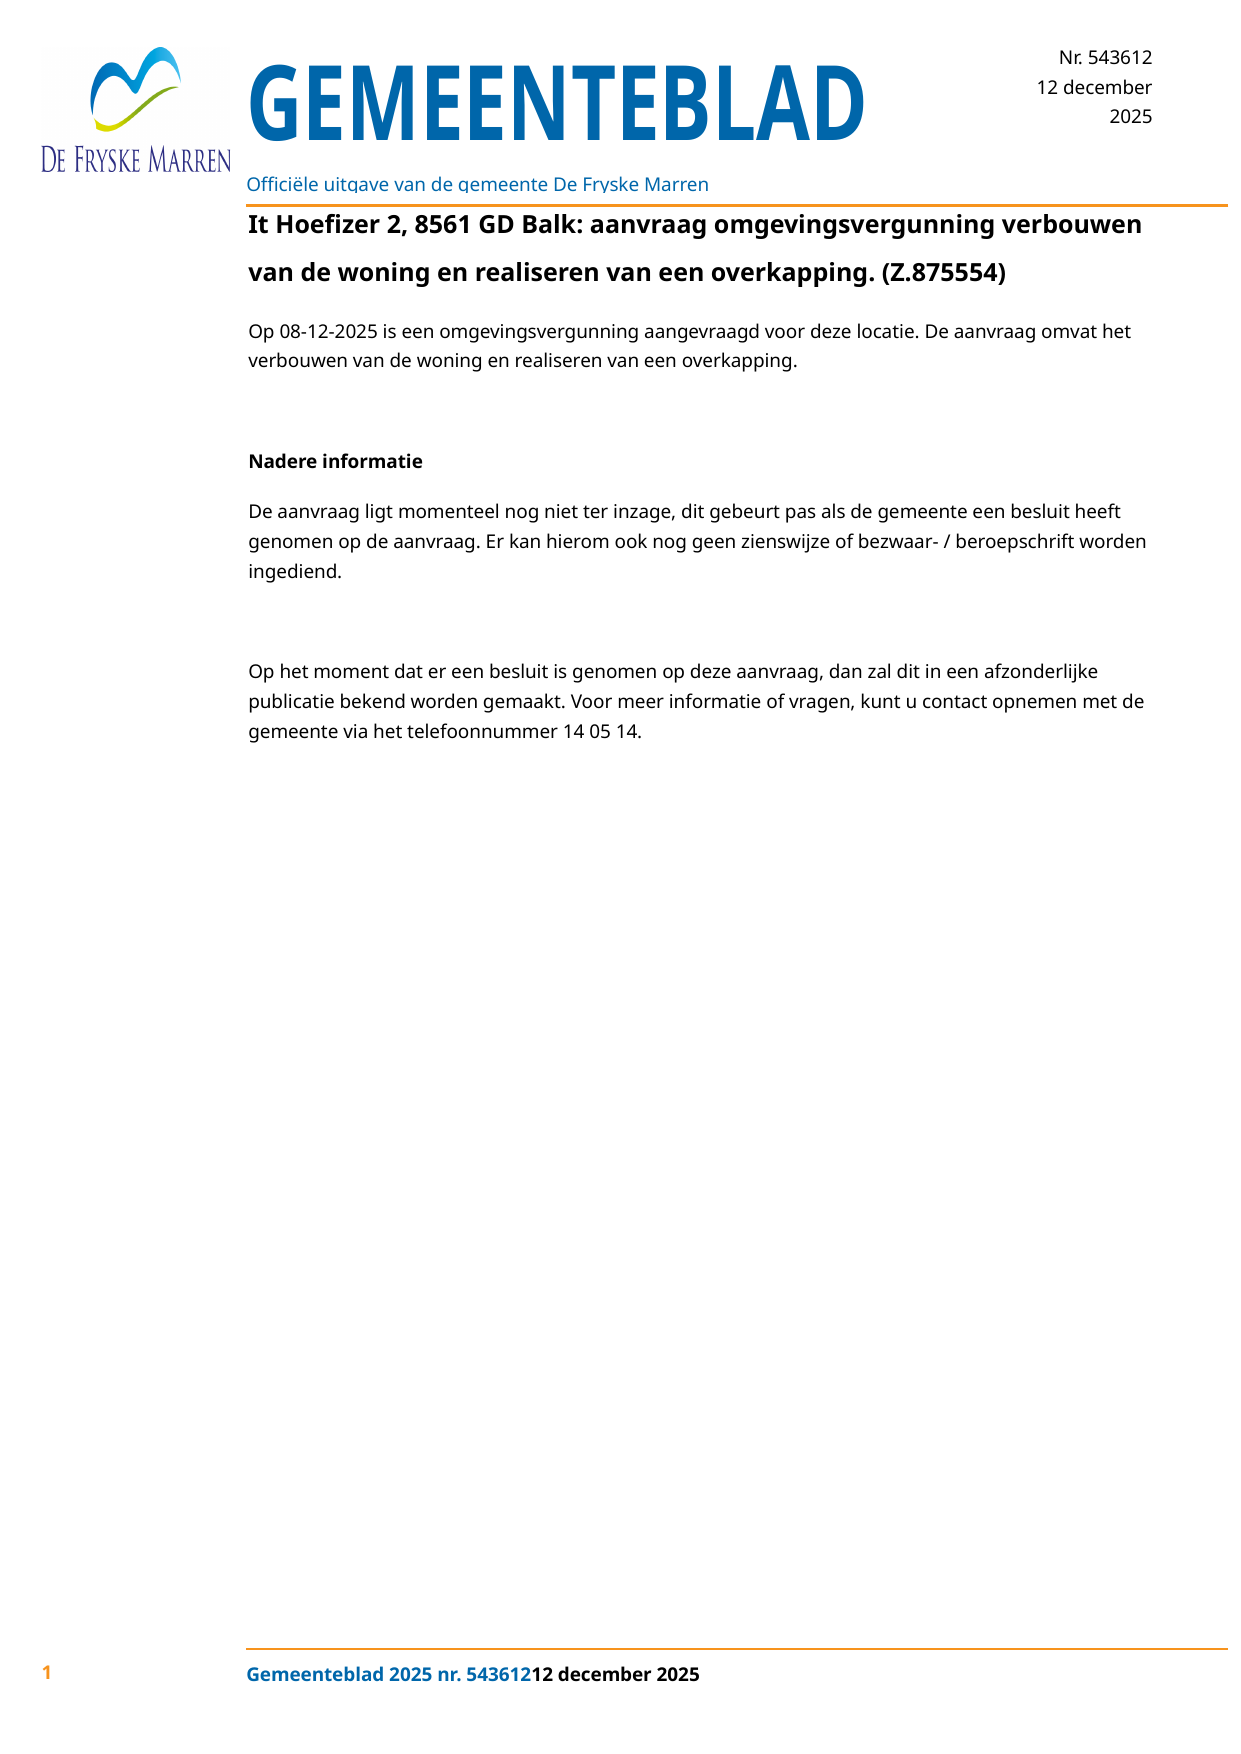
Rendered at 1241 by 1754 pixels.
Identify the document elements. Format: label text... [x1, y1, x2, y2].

text Nadere informatie [248, 448, 1152, 474]
text De aanvraag ligt momenteel nog niet ter inzage, dit gebeurt pas als de gemeente een besluit heeft genomen op de aanvraag. Er kan hierom ook nog geen zienswijze of bezwaar- / beroepschrift worden ingediend. [248, 499, 1152, 584]
text It Hoefizer 2, 8561 GD Balk: aanvraag omgevingsvergunning verbouwen van de woning en realiseren van een overkapping. (Z.875554) [248, 207, 1152, 288]
picture [41, 47, 231, 172]
text Op 08-12-2025 is een omgevingsvergunning aangevraagd voor deze locatie. De aanvraag omvat het verbouwen van de woning en realiseren van een overkapping. [248, 318, 1152, 373]
text Op het moment dat er een besluit is genomen op deze aanvraag, dan zal dit in een afzonderlijke publicatie bekend worden gemaakt. Voor meer informatie of vragen, kunt u contact opnemen met de gemeente via het telefoonnummer 14 05 14. [248, 659, 1152, 744]
